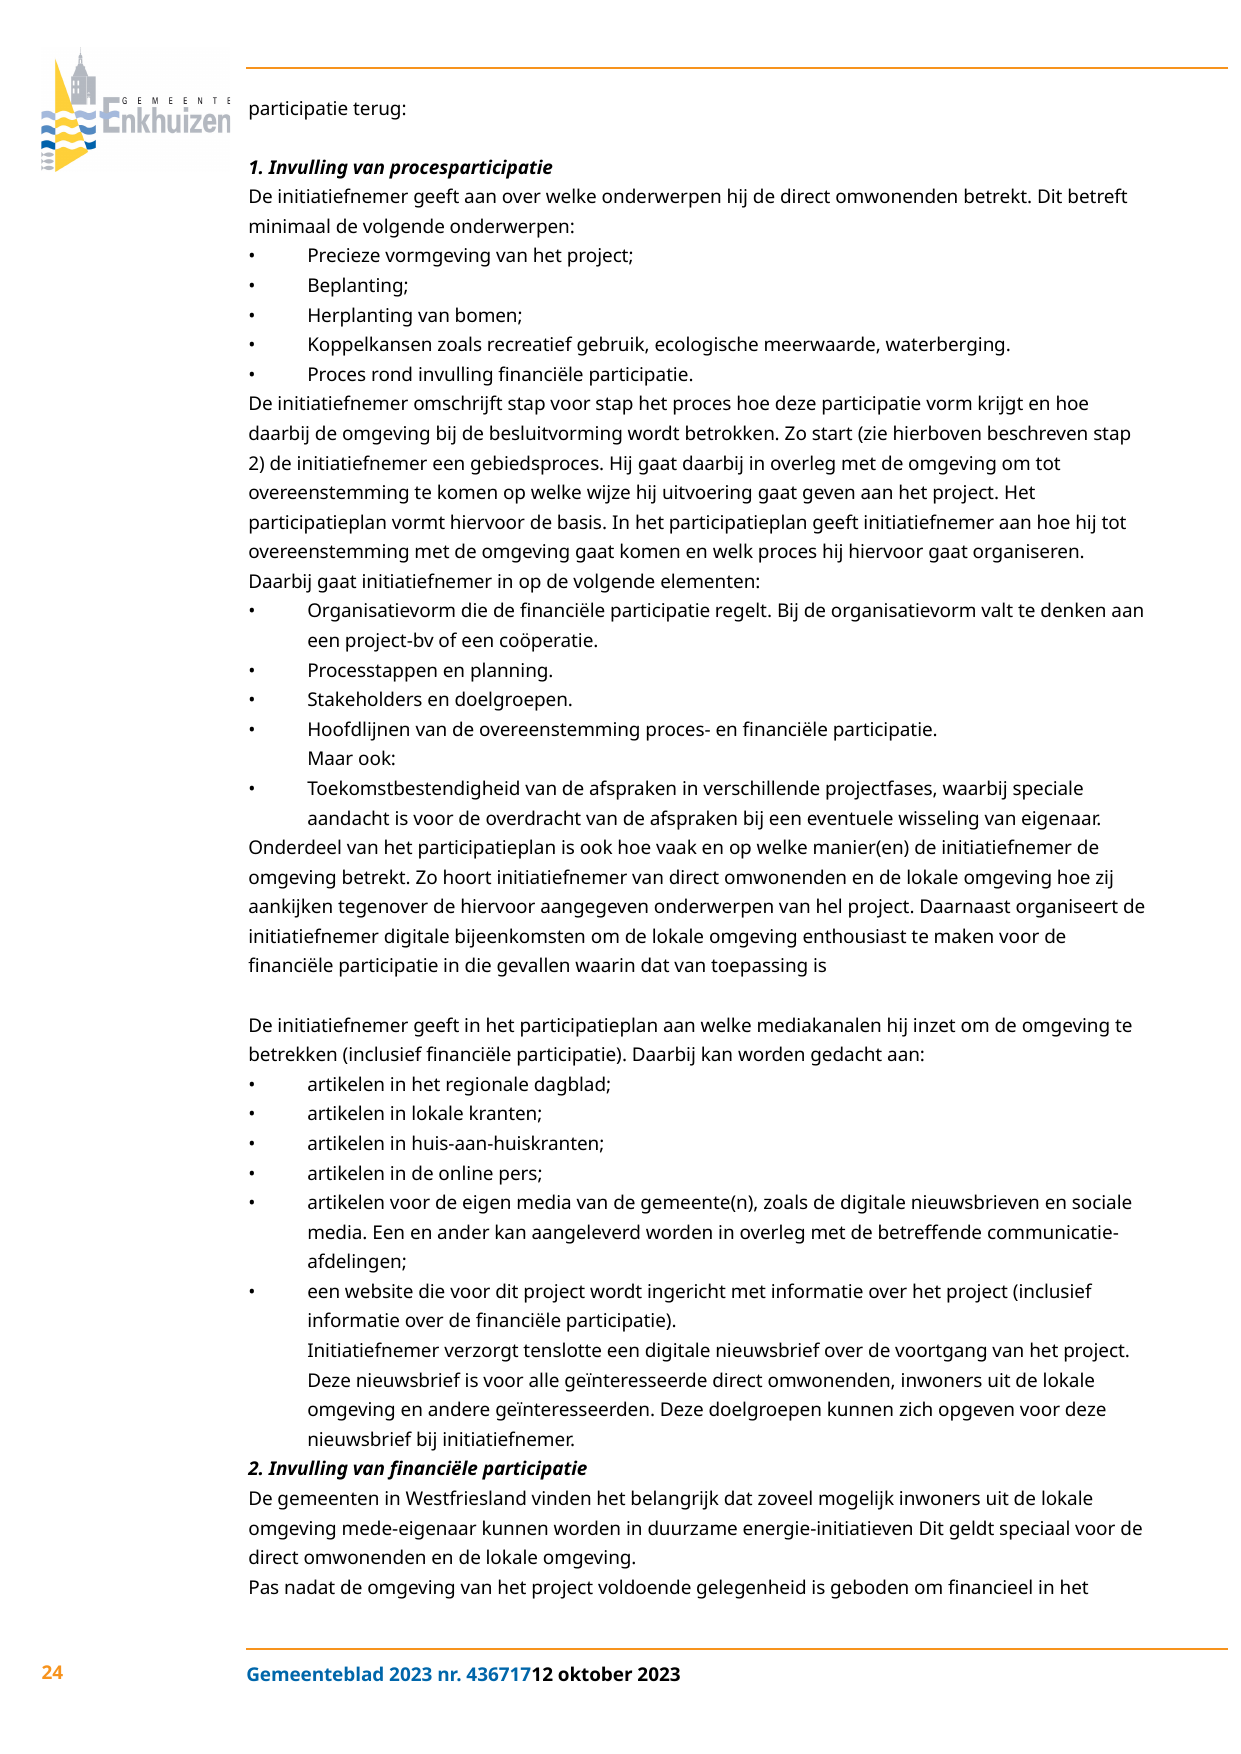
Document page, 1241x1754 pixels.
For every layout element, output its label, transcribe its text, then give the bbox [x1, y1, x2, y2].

list Organisatievorm die de financiële participatie regelt. Bij de organisatievorm valt te denken aan een project-bv of een coöperatie. [248, 598, 1152, 653]
text De gemeenten in Westfriesland vinden het belangrijk dat zoveel mogelijk inwoners uit de lokale omgeving mede-eigenaar kunnen worden in duurzame energie-initiatieven Dit geldt speciaal voor de direct omwonenden en de lokale omgeving. [248, 1485, 1152, 1570]
list artikelen in lokale kranten; [248, 1101, 1152, 1126]
list artikelen in de online pers; [248, 1160, 1152, 1186]
list artikelen voor de eigen media van de gemeente(n), zoals de digitale nieuwsbrieven en sociale media. Een en ander kan aangeleverd worden in overleg met de betreffende communicatie- afdelingen; [248, 1189, 1152, 1274]
text participatie terug: [248, 95, 1152, 121]
list Maar ook: [248, 746, 1152, 771]
list een website die voor dit project wordt ingericht met informatie over het project (inclusief informatie over de financiële participatie). [248, 1278, 1152, 1333]
list Precieze vormgeving van het project; [248, 243, 1152, 268]
list Beplanting; [248, 272, 1152, 298]
list Herplanting van bomen; [248, 302, 1152, 328]
list Proces rond invulling financiële participatie. [248, 361, 1152, 387]
list artikelen in huis-aan-huiskranten; [248, 1130, 1152, 1156]
text De initiatiefnemer geeft aan over welke onderwerpen hij de direct omwonenden betrekt. Dit betreft minimaal de volgende onderwerpen: [248, 183, 1152, 239]
text 2. Invulling van financiële participatie [248, 1456, 1152, 1481]
text De initiatiefnemer geeft in het participatieplan aan welke mediakanalen hij inzet om de omgeving te betrekken (inclusief financiële participatie). Daarbij kan worden gedacht aan: [248, 1012, 1152, 1067]
text Onderdeel van het participatieplan is ook hoe vaak en op welke manier(en) de initiatiefnemer de omgeving betrekt. Zo hoort initiatiefnemer van direct omwonenden en de lokale omgeving hoe zij aankijken tegenover de hiervoor aangegeven onderwerpen van hel project. Daarnaast organiseert de initiatiefnemer digitale bijeenkomsten om de lokale omgeving enthousiast te maken voor de financiële participatie in die gevallen waarin dat van toepassing is [248, 834, 1152, 978]
list artikelen in het regionale dagblad; [248, 1071, 1152, 1097]
list Koppelkansen zoals recreatief gebruik, ecologische meerwaarde, waterberging. [248, 331, 1152, 357]
picture [41, 47, 231, 172]
text De initiatiefnemer omschrijft stap voor stap het proces hoe deze participatie vorm krijgt en hoe daarbij de omgeving bij de besluitvorming wordt betrokken. Zo start (zie hierboven beschreven stap 2) de initiatiefnemer een gebiedsproces. Hij gaat daarbij in overleg met de omgeving om tot overeenstemming te komen op welke wijze hij uitvoering gaat geven aan het project. Het participatieplan vormt hiervoor de basis. In het participatieplan geeft initiatiefnemer aan hoe hij tot overeenstemming met de omgeving gaat komen en welk proces hij hiervoor gaat organiseren. Daarbij gaat initiatiefnemer in op de volgende elementen: [248, 391, 1152, 594]
list Processtappen en planning. [248, 657, 1152, 683]
list Hoofdlijnen van de overeenstemming proces- en financiële participatie. [248, 716, 1152, 742]
list Toekomstbestendigheid van de afspraken in verschillende projectfases, waarbij speciale aandacht is voor de overdracht van de afspraken bij een eventuele wisseling van eigenaar. [248, 775, 1152, 831]
list Initiatiefnemer verzorgt tenslotte een digitale nieuwsbrief over de voortgang van het project. Deze nieuwsbrief is voor alle geïnteresseerde direct omwonenden, inwoners uit de lokale omgeving en andere geïnteresseerden. Deze doelgroepen kunnen zich opgeven voor deze nieuwsbrief bij initiatiefnemer. [248, 1337, 1152, 1452]
text Pas nadat de omgeving van het project voldoende gelegenheid is geboden om financieel in het [248, 1574, 1152, 1600]
text 1. Invulling van procesparticipatie [248, 154, 1152, 180]
list Stakeholders en doelgroepen. [248, 686, 1152, 712]
